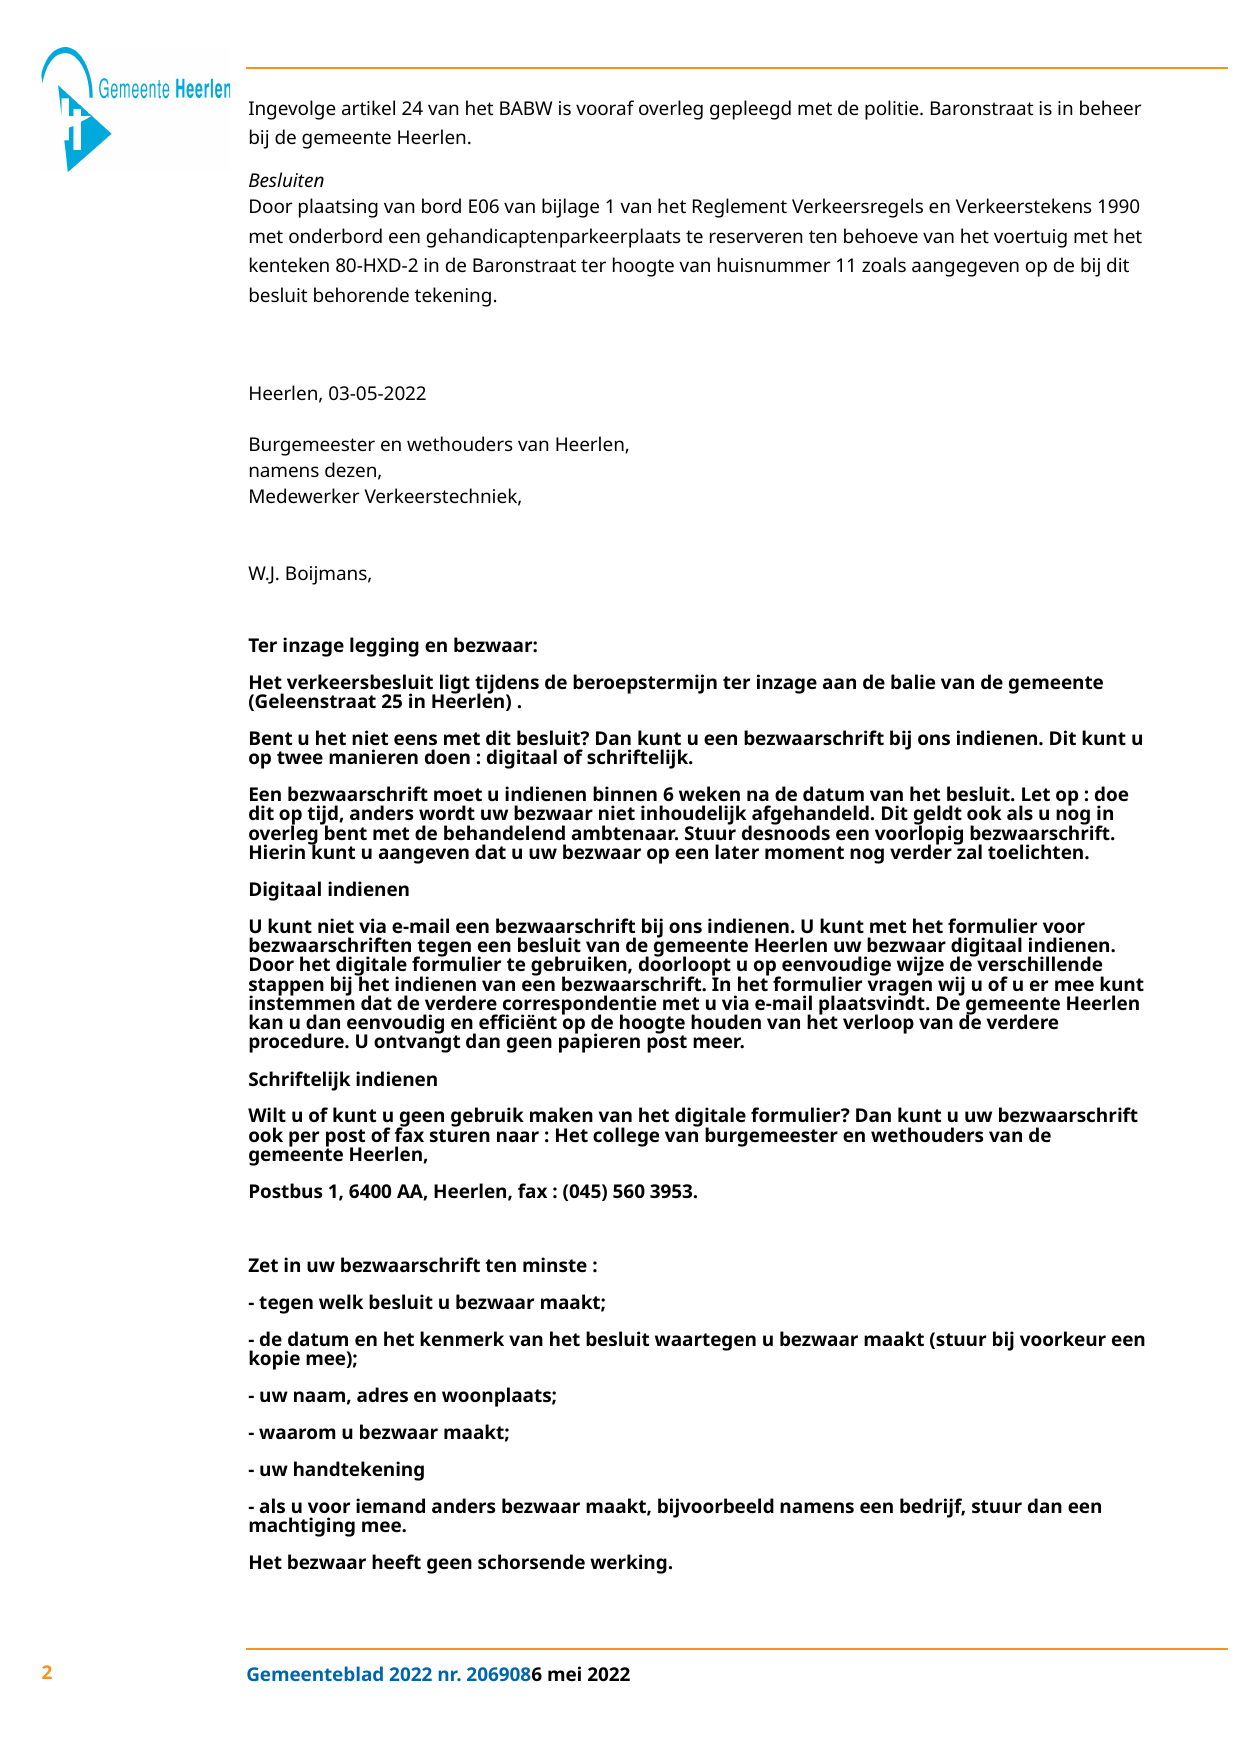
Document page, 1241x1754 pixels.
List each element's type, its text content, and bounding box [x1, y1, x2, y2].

text Heerlen, 03-05-2022 [248, 380, 1152, 406]
text Burgemeester en wethouders van Heerlen, [248, 432, 1152, 457]
text Wilt u of kunt u geen gebruik maken van het digitale formulier? Dan kunt u uw bezwaarschrift ook per post of fax sturen naar : Het college van burgemeester en wethouders van de gemeente Heerlen, [248, 1107, 1152, 1165]
text Het verkeersbesluit ligt tijdens de beroepstermijn ter inzage aan de balie van de gemeente (Geleenstraat 25 in Heerlen) . [248, 674, 1152, 712]
text - uw handtekening [248, 1461, 1152, 1480]
text Ter inzage legging en bezwaar: [248, 637, 1152, 656]
text U kunt niet via e-mail een bezwaarschrift bij ons indienen. U kunt met het formulier voor bezwaarschriften tegen een besluit van de gemeente Heerlen uw bezwaar digitaal indienen. Door het digitale formulier te gebruiken, doorloopt u op eenvoudige wijze de verschillende stappen bij het indienen van een bezwaarschrift. In het formulier vragen wij u of u er mee kunt instemmen dat de verdere correspondentie met u via e-mail plaatsvindt. De gemeente Heerlen kan u dan eenvoudig en efficiënt op de hoogte houden van het verloop van de verdere procedure. U ontvangt dan geen papieren post meer. [248, 918, 1152, 1053]
picture [41, 47, 59, 70]
text Medewerker Verkeerstechniek, [248, 483, 1152, 509]
text - de datum en het kenmerk van het besluit waartegen u bezwaar maakt (stuur bij voorkeur een kopie mee); [248, 1331, 1152, 1369]
text Schriftelijk indienen [248, 1071, 1152, 1090]
text - als u voor iemand anders bezwaar maakt, bijvoorbeeld namens een bedrijf, stuur dan een machtiging mee. [248, 1498, 1152, 1537]
text Een bezwaarschrift moet u indienen binnen 6 weken na de datum van het besluit. Let op : doe dit op tijd, anders wordt uw bezwaar niet inhoudelijk afgehandeld. Dit geldt ook als u nog in overleg bent met de behandelend ambtenaar. Stuur desnoods een voorlopig bezwaarschrift. Hierin kunt u aangeven dat u uw bezwaar op een later moment nog verder zal toelichten. [248, 786, 1152, 863]
text Bent u het niet eens met dit besluit? Dan kunt u een bezwaarschrift bij ons indienen. Dit kunt u op twee manieren doen : digitaal of schriftelijk. [248, 730, 1152, 768]
text Besluiten [248, 167, 1152, 193]
text Zet in uw bezwaarschrift ten minste : [248, 1257, 1152, 1276]
text namens dezen, [248, 457, 1152, 483]
text Het bezwaar heeft geen schorsende werking. [248, 1554, 1152, 1574]
text Postbus 1, 6400 AA, Heerlen, fax : (045) 560 3953. [248, 1183, 1152, 1202]
text Ingevolge artikel 24 van het BABW is vooraf overleg gepleegd met de politie. Baronstraat is in beheer bij de gemeente Heerlen. [248, 95, 1152, 150]
text - tegen welk besluit u bezwaar maakt; [248, 1294, 1152, 1313]
text - uw naam, adres en woonplaats; [248, 1387, 1152, 1406]
text - waarom u bezwaar maakt; [248, 1424, 1152, 1443]
text Door plaatsing van bord E06 van bijlage 1 van het Reglement Verkeersregels en Verkeerstekens 1990 met onderbord een gehandicaptenparkeerplaats te reserveren ten behoeve van het voertuig met het kenteken 80-HXD-2 in de Baronstraat ter hoogte van huisnummer 11 zoals aangegeven op de bij dit besluit behorende tekening. [248, 193, 1152, 308]
picture [41, 47, 231, 172]
text Digitaal indienen [248, 881, 1152, 900]
text W.J. Boijmans, [248, 560, 1152, 586]
